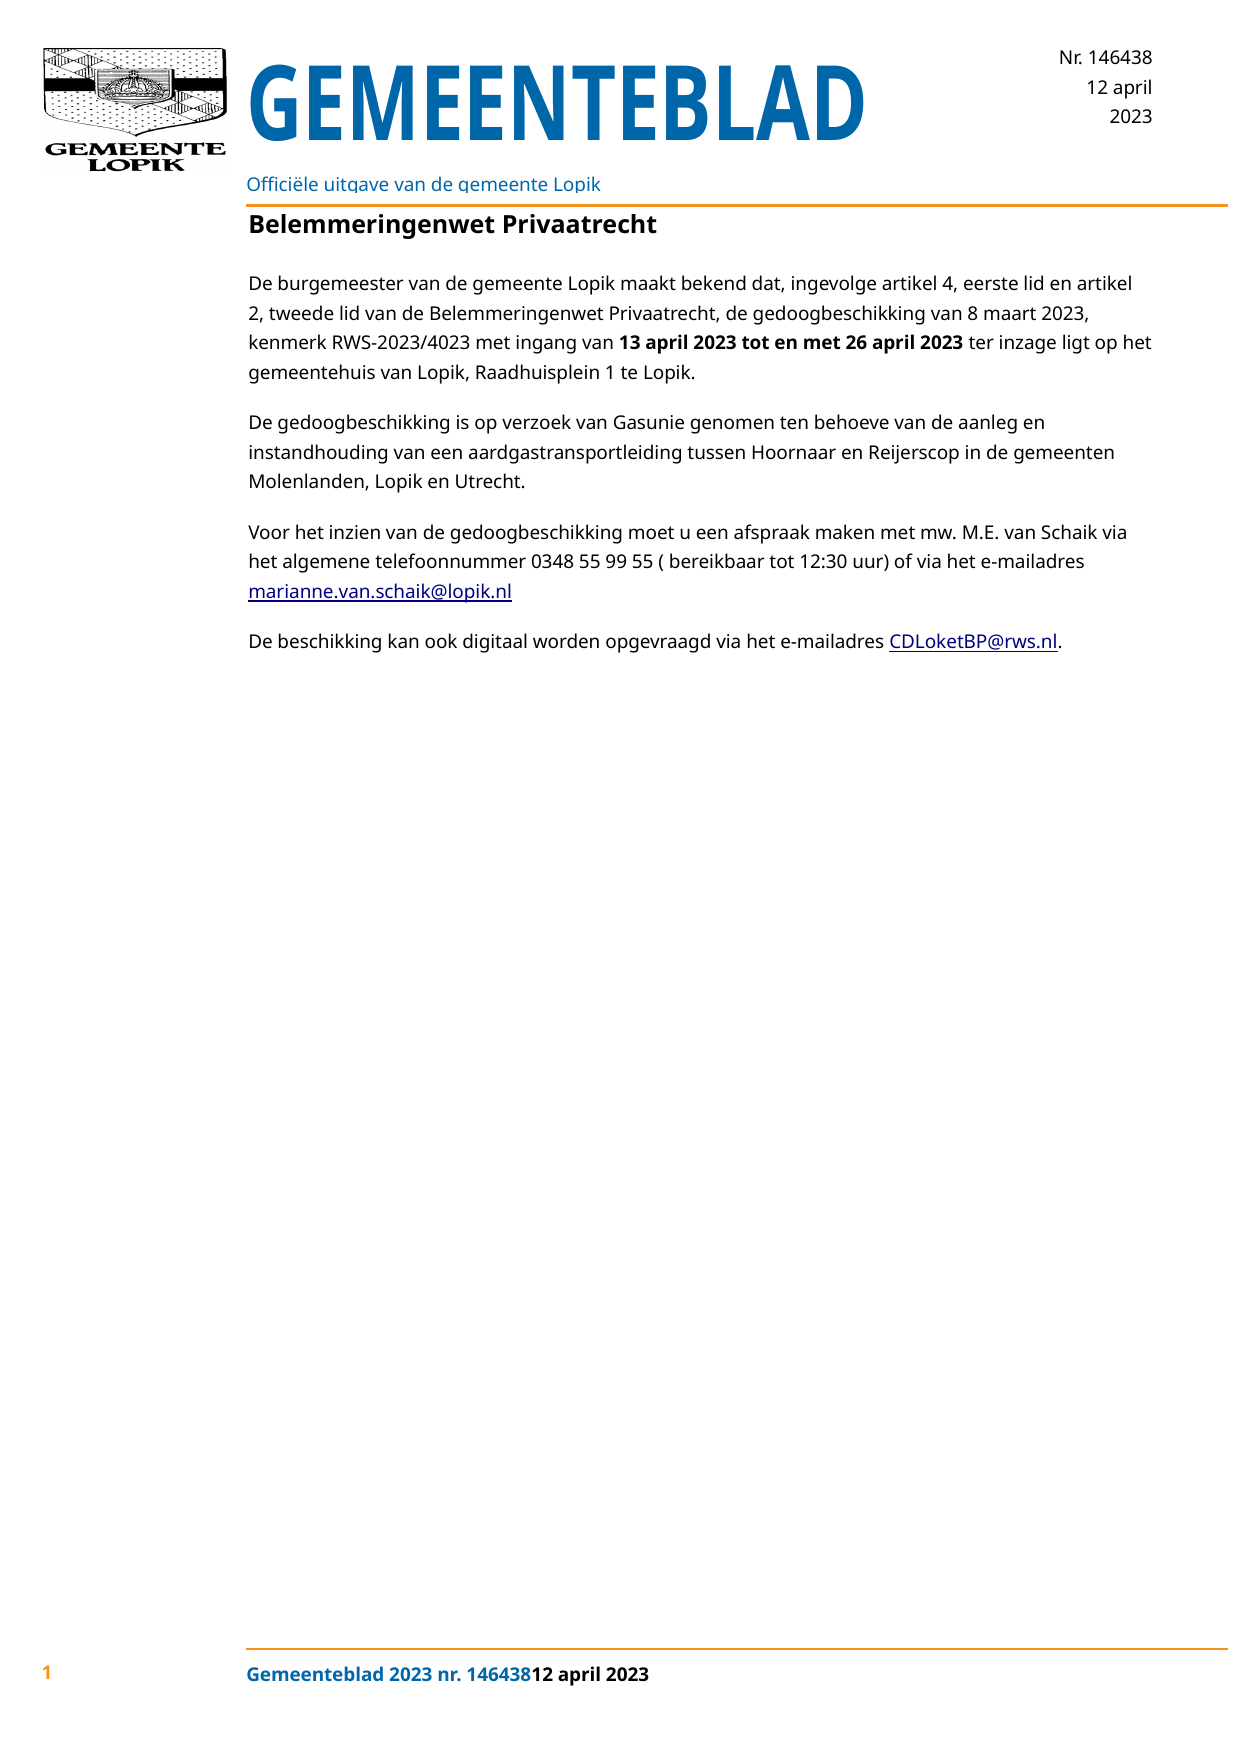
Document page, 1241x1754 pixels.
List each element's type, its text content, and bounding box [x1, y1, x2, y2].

text Belemmeringenwet Privaatrecht [248, 207, 1152, 241]
text Voor het inzien van de gedoogbeschikking moet u een afspraak maken met mw. M.E. van Schaik via het algemene telefoonnummer 0348 55 99 55 ( bereikbaar tot 12:30 uur) of via het e-mailadres marianne.van.schaik@lopik.nl [248, 519, 1152, 604]
text De beschikking kan ook digitaal worden opgevraagd via het e-mailadres CDLoketBP@rws.nl. [248, 629, 1152, 654]
text De gedoogbeschikking is op verzoek van Gasunie genomen ten behoeve van de aanleg en instandhouding van een aardgastransportleiding tussen Hoornaar en Reijerscop in de gemeenten Molenlanden, Lopik en Utrecht. [248, 409, 1152, 494]
text De burgemeester van de gemeente Lopik maakt bekend dat, ingevolge artikel 4, eerste lid en artikel 2, tweede lid van de Belemmeringenwet Privaatrecht, de gedoogbeschikking van 8 maart 2023, kenmerk RWS-2023/4023 met ingang van 13 april 2023 tot en met 26 april 2023 ter inzage ligt op het gemeentehuis van Lopik, Raadhuisplein 1 te Lopik. [248, 270, 1152, 385]
picture [41, 47, 231, 172]
